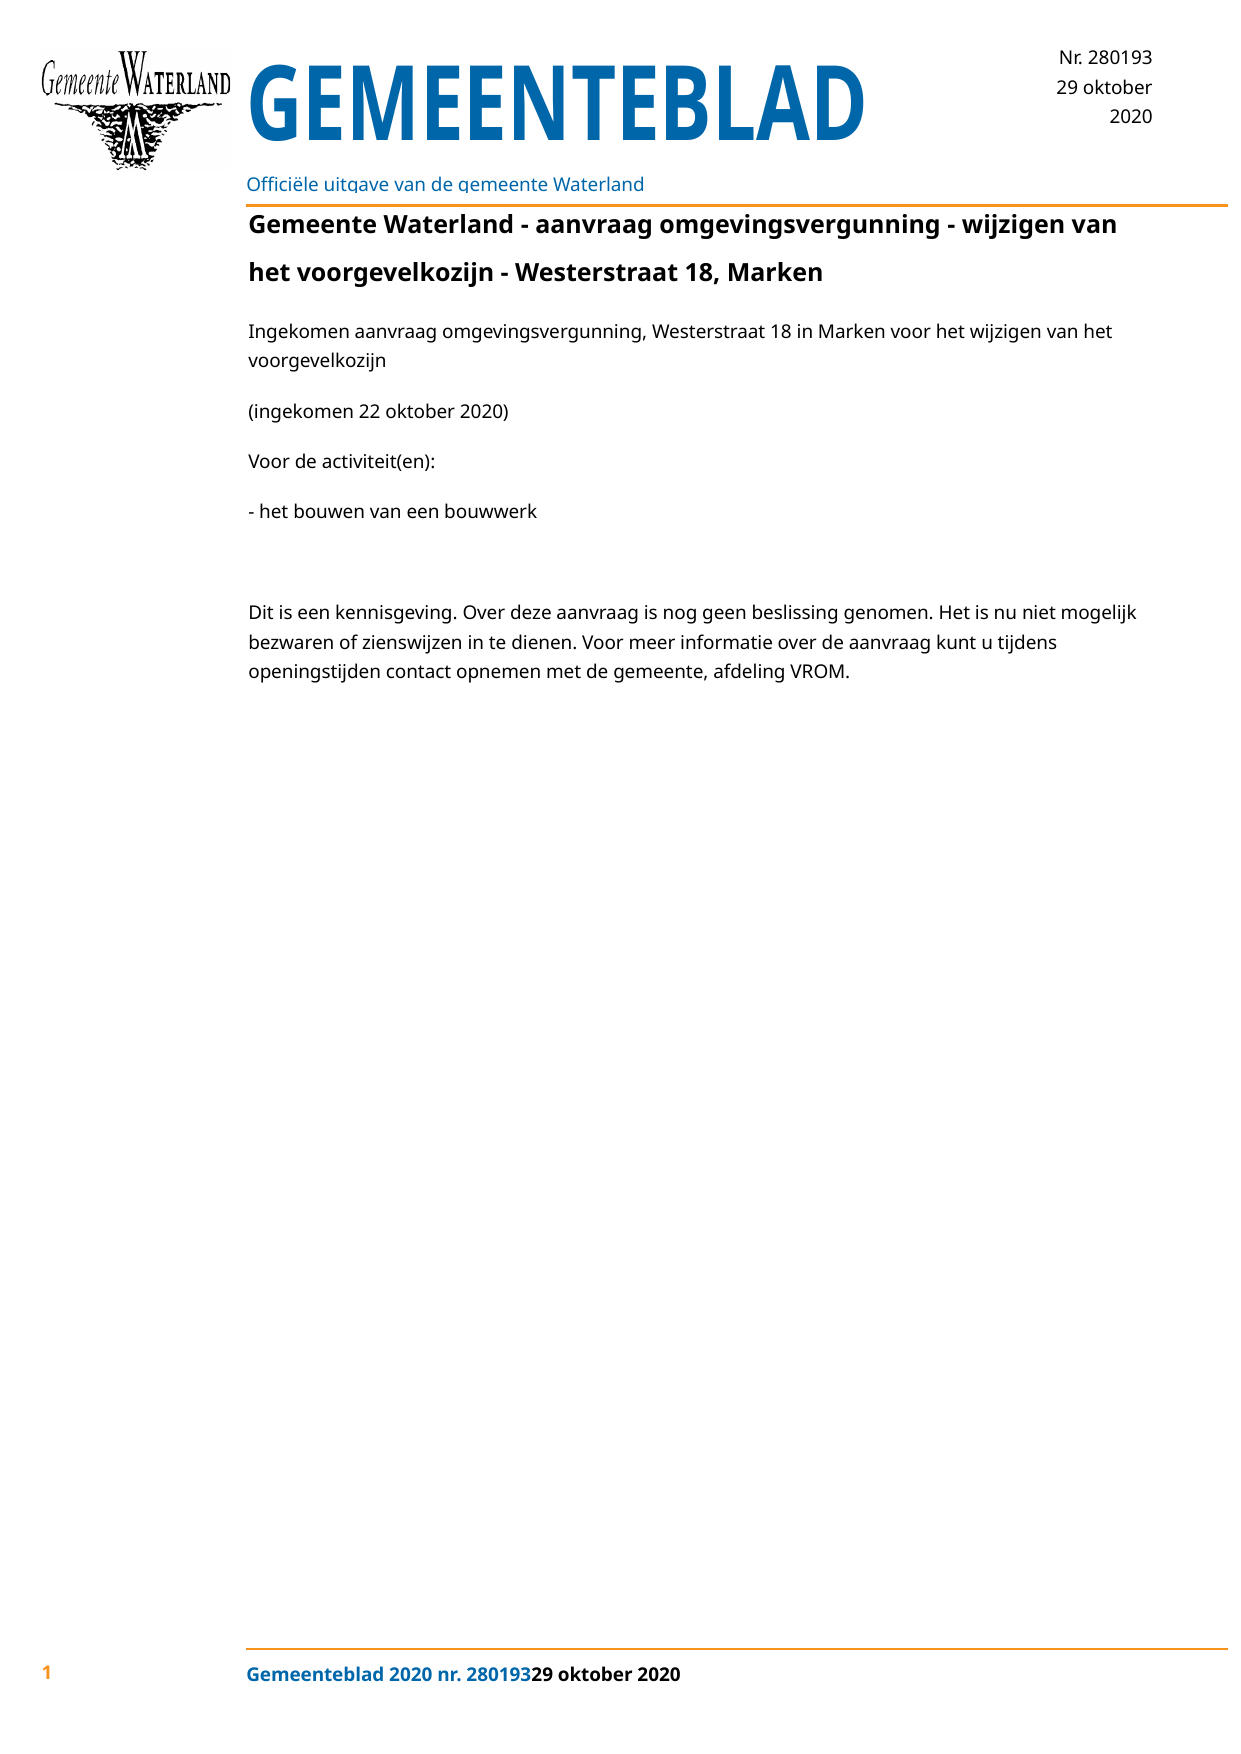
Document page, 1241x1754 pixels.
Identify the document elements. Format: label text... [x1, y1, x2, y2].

text Gemeente Waterland - aanvraag omgevingsvergunning - wijzigen van het voorgevelkozijn - Westerstraat 18, Marken [248, 207, 1152, 288]
text (ingekomen 22 oktober 2020) [248, 398, 1152, 424]
text Voor de activiteit(en): [248, 448, 1152, 474]
text Dit is een kennisgeving. Over deze aanvraag is nog geen beslissing genomen. Het is nu niet mogelijk bezwaren of zienswijzen in te dienen. Voor meer informatie over de aanvraag kunt u tijdens openingstijden contact opnemen met de gemeente, afdeling VROM. [248, 599, 1152, 684]
text - het bouwen van een bouwwerk [248, 499, 1152, 524]
text Ingekomen aanvraag omgevingsvergunning, Westerstraat 18 in Marken voor het wijzigen van het voorgevelkozijn [248, 318, 1152, 373]
picture [41, 47, 231, 172]
